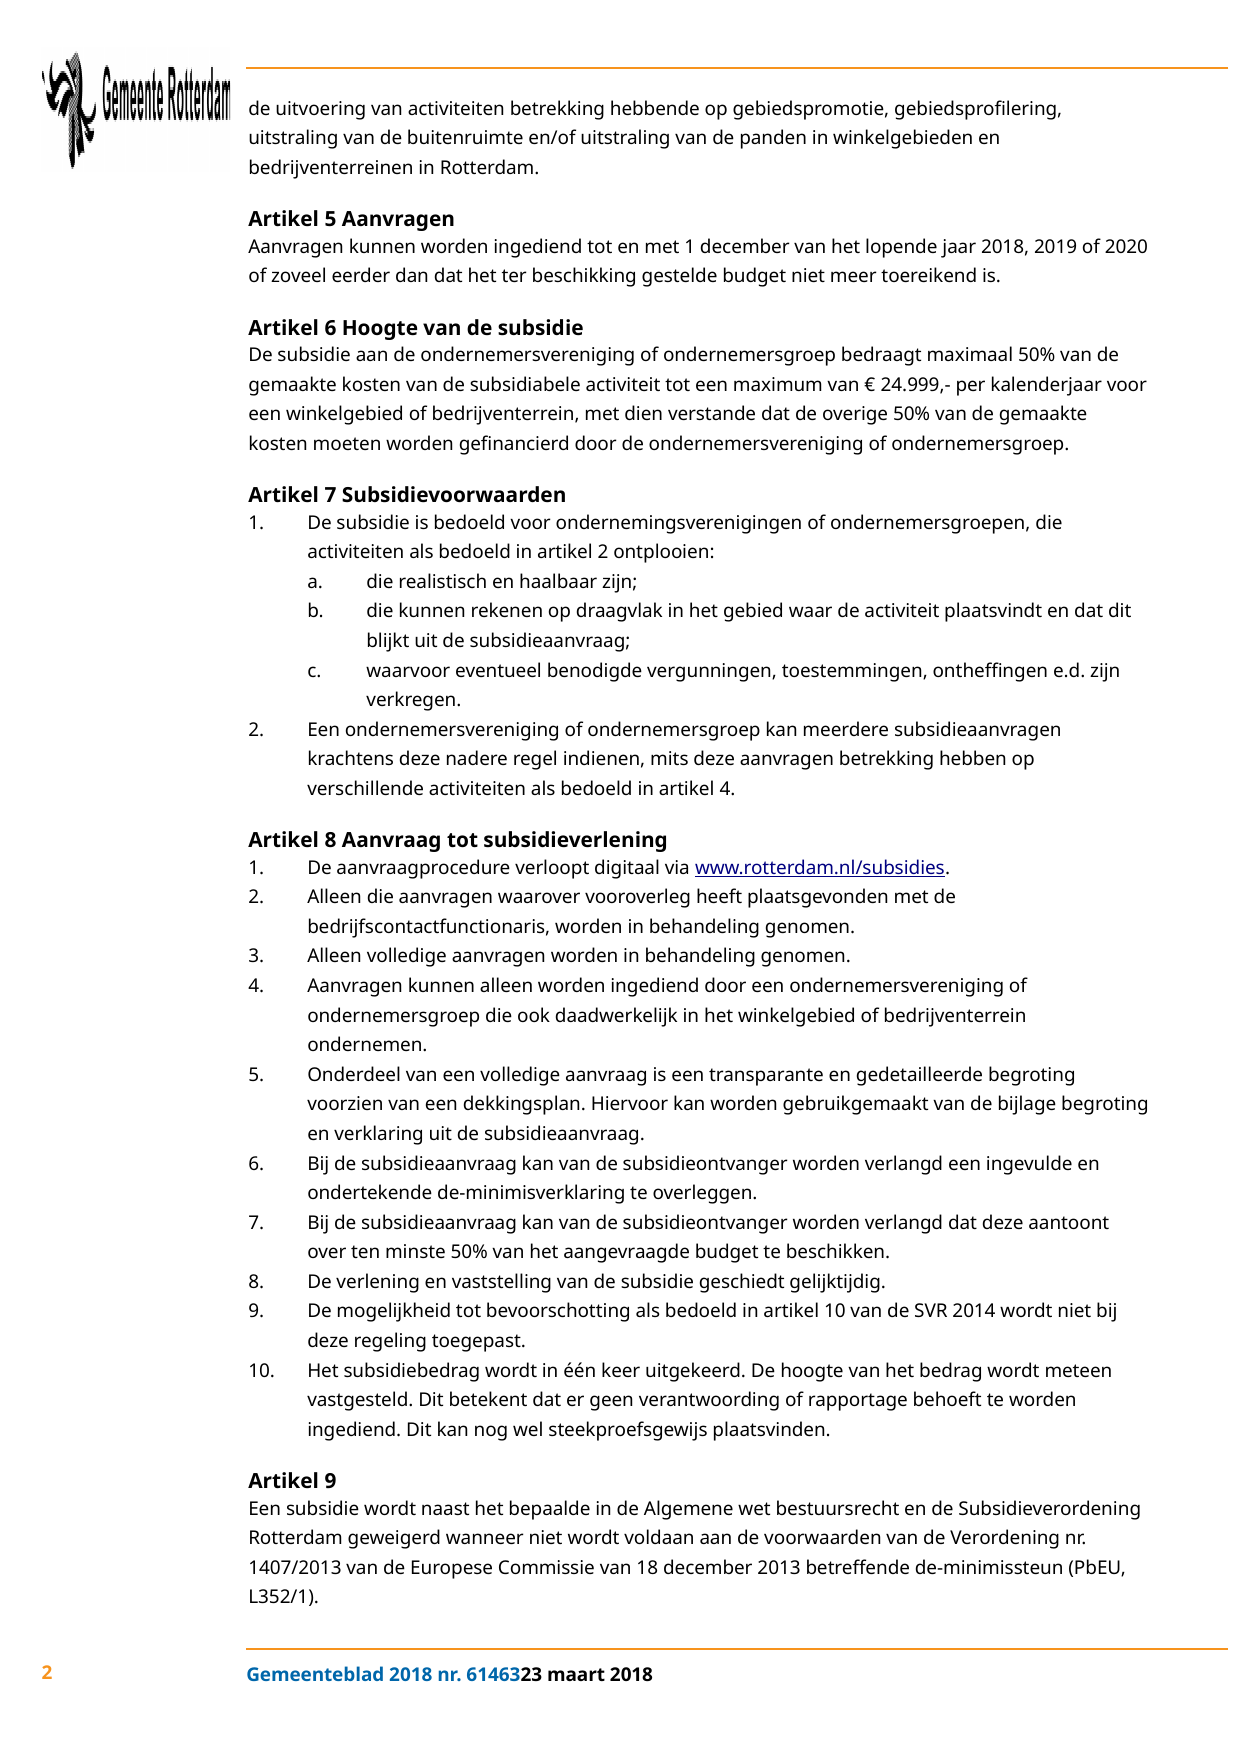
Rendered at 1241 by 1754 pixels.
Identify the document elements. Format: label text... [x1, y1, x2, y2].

list Bij de subsidieaanvraag kan van de subsidieontvanger worden verlangd een ingevulde en ondertekende de-minimisverklaring te overleggen. [248, 1150, 1152, 1205]
list die realistisch en haalbaar zijn; [307, 568, 1152, 594]
list Alleen die aanvragen waarover vooroverleg heeft plaatsgevonden met de bedrijfscontactfunctionaris, worden in behandeling genomen. [248, 883, 1152, 939]
text De subsidie aan de ondernemersvereniging of ondernemersgroep bedraagt maximaal 50% van de gemaakte kosten van de subsidiabele activiteit tot een maximum van € 24.999,- per kalenderjaar voor een winkelgebied of bedrijventerrein, met dien verstande dat de overige 50% van de gemaakte kosten moeten worden gefinancierd door de ondernemersvereniging of ondernemersgroep. [248, 341, 1152, 456]
list Bij de subsidieaanvraag kan van de subsidieontvanger worden verlangd dat deze aantoont over ten minste 50% van het aangevraagde budget te beschikken. [248, 1209, 1152, 1264]
text Artikel 5 Aanvragen [248, 204, 1152, 233]
list waarvoor eventueel benodigde vergunningen, toestemmingen, ontheffingen e.d. zijn verkregen. [307, 657, 1152, 712]
text Artikel 7 Subsidievoorwaarden [248, 480, 1152, 509]
list De verlening en vaststelling van de subsidie geschiedt gelijktijdig. [248, 1268, 1152, 1294]
list Onderdeel van een volledige aanvraag is een transparante en gedetailleerde begroting voorzien van een dekkingsplan. Hiervoor kan worden gebruikgemaakt van de bijlage begroting en verklaring uit de subsidieaanvraag. [248, 1061, 1152, 1146]
text Artikel 9 [248, 1466, 1152, 1495]
list De subsidie is bedoeld voor ondernemingsverenigingen of ondernemersgroepen, die activiteiten als bedoeld in artikel 2 ontplooien: [248, 509, 1152, 564]
list De mogelijkheid tot bevoorschotting als bedoeld in artikel 10 van de SVR 2014 wordt niet bij deze regeling toegepast. [248, 1298, 1152, 1353]
text Aanvragen kunnen worden ingediend tot en met 1 december van het lopende jaar 2018, 2019 of 2020 of zoveel eerder dan dat het ter beschikking gestelde budget niet meer toereikend is. [248, 233, 1152, 288]
text Artikel 6 Hoogte van de subsidie [248, 313, 1152, 341]
list De aanvraagprocedure verloopt digitaal via www.rotterdam.nl/subsidies. [248, 854, 1152, 880]
text Artikel 8 Aanvraag tot subsidieverlening [248, 826, 1152, 854]
list Aanvragen kunnen alleen worden ingediend door een ondernemersvereniging of ondernemersgroep die ook daadwerkelijk in het winkelgebied of bedrijventerrein ondernemen. [248, 972, 1152, 1057]
text de uitvoering van activiteiten betrekking hebbende op gebiedspromotie, gebiedsprofilering, uitstraling van de buitenruimte en/of uitstraling van de panden in winkelgebieden en bedrijventerreinen in Rotterdam. [248, 95, 1152, 180]
list Een ondernemersvereniging of ondernemersgroep kan meerdere subsidieaanvragen krachtens deze nadere regel indienen, mits deze aanvragen betrekking hebben op verschillende activiteiten als bedoeld in artikel 4. [248, 716, 1152, 801]
list Alleen volledige aanvragen worden in behandeling genomen. [248, 943, 1152, 968]
list Het subsidiebedrag wordt in één keer uitgekeerd. De hoogte van het bedrag wordt meteen vastgesteld. Dit betekent dat er geen verantwoording of rapportage behoeft te worden ingediend. Dit kan nog wel steekproefsgewijs plaatsvinden. [248, 1357, 1152, 1442]
text Een subsidie wordt naast het bepaalde in de Algemene wet bestuursrecht en de Subsidieverordening Rotterdam geweigerd wanneer niet wordt voldaan aan de voorwaarden van de Verordening nr. 1407/2013 van de Europese Commissie van 18 december 2013 betreffende de-minimissteun (PbEU, L352/1). [248, 1495, 1152, 1609]
picture [41, 47, 231, 172]
list die kunnen rekenen op draagvlak in het gebied waar de activiteit plaatsvindt en dat dit blijkt uit de subsidieaanvraag; [307, 598, 1152, 653]
